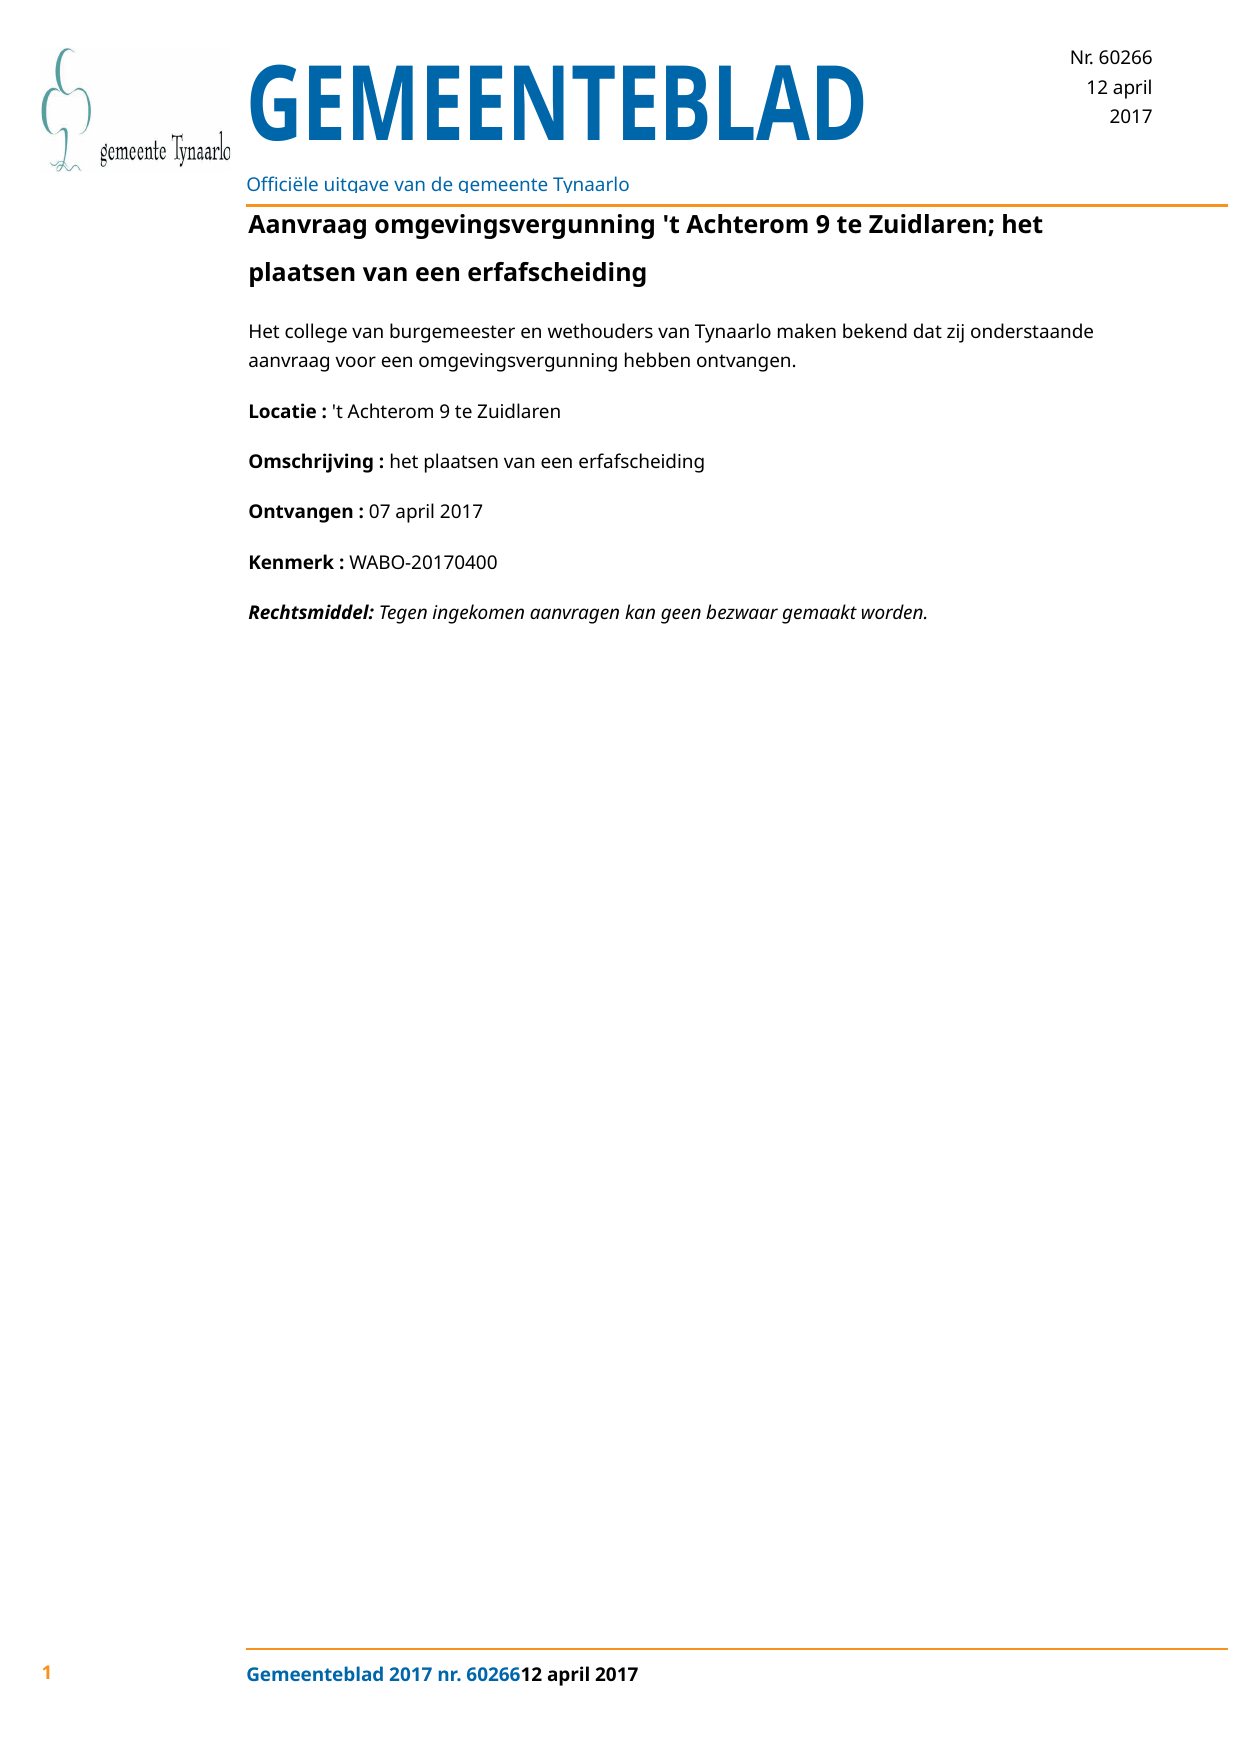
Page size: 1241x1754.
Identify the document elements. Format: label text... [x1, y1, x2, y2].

text Het college van burgemeester en wethouders van Tynaarlo maken bekend dat zij onderstaande aanvraag voor een omgevingsvergunning hebben ontvangen. [248, 318, 1152, 373]
text Kenmerk : WABO-20170400 [248, 549, 1152, 575]
text Locatie : 't Achterom 9 te Zuidlaren [248, 398, 1152, 424]
text Rechtsmiddel: Tegen ingekomen aanvragen kan geen bezwaar gemaakt worden. [248, 599, 1152, 625]
text Ontvangen : 07 april 2017 [248, 499, 1152, 524]
text Omschrijving : het plaatsen van een erfafscheiding [248, 448, 1152, 474]
text Aanvraag omgevingsvergunning 't Achterom 9 te Zuidlaren; het plaatsen van een erfafscheiding [248, 207, 1152, 288]
picture [41, 47, 231, 172]
